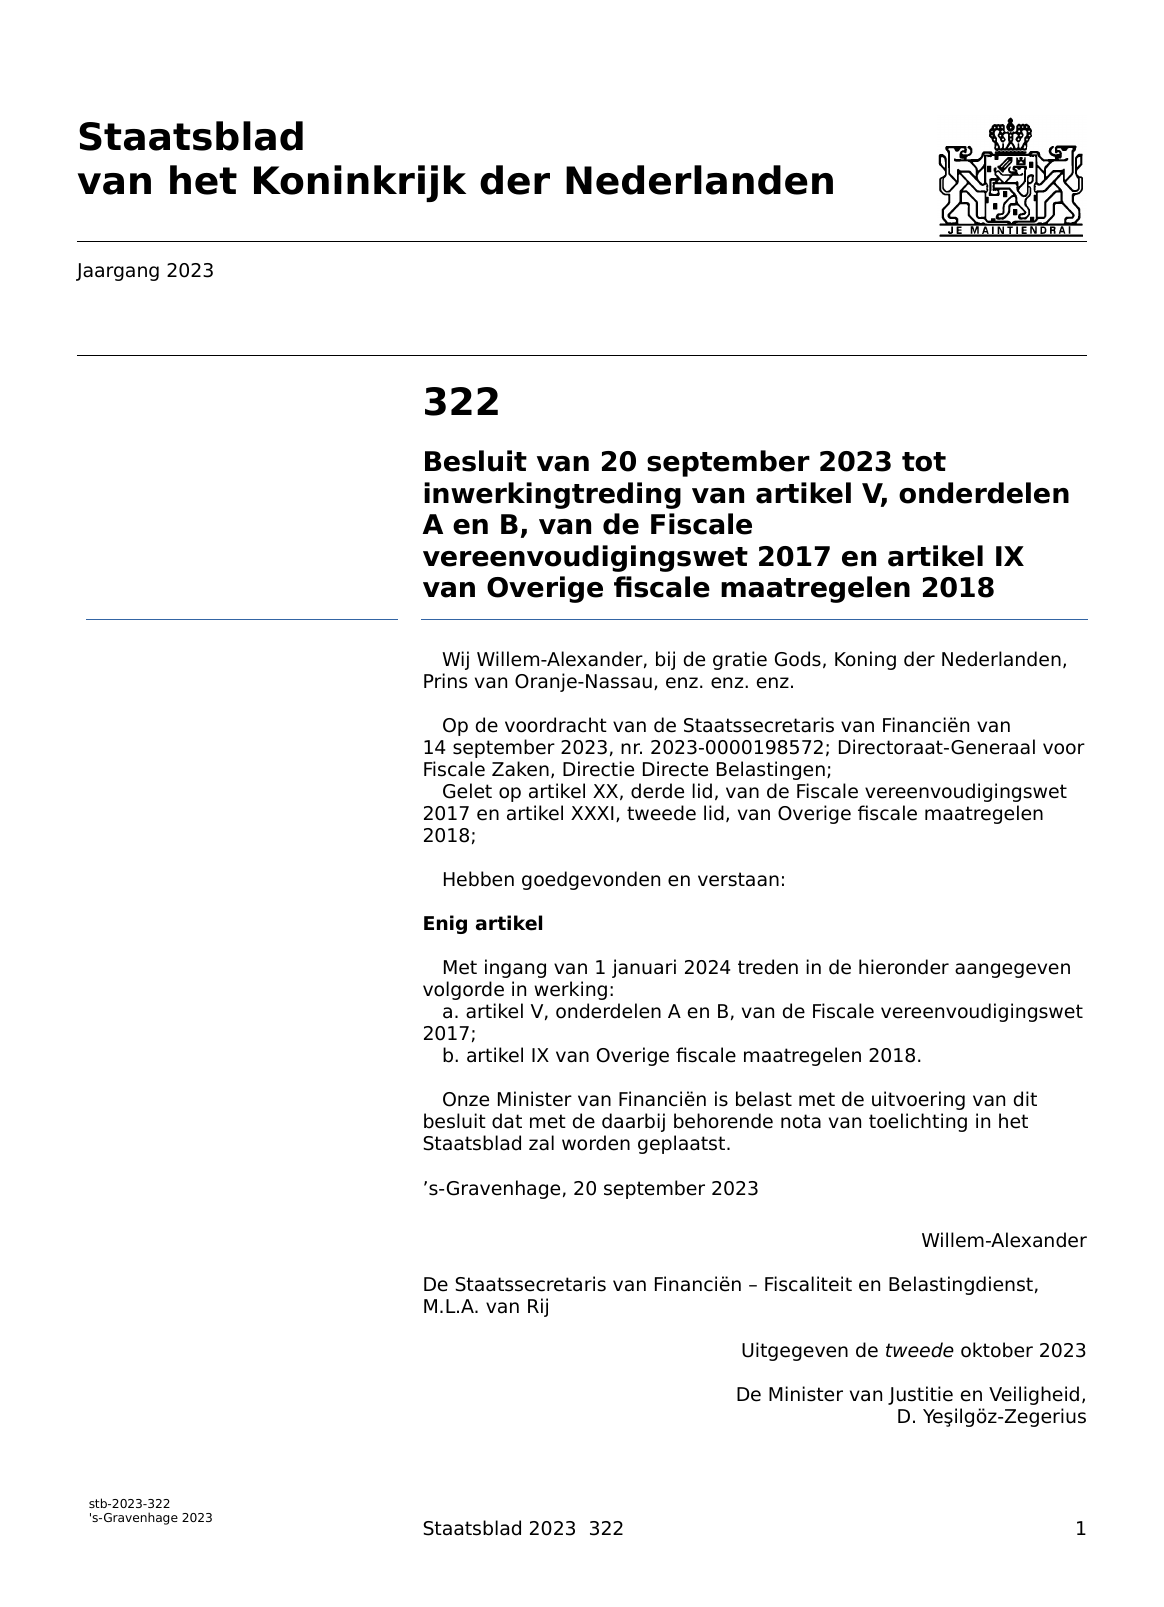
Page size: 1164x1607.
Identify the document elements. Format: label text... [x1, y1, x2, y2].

text Op de voordracht van de Staatssecretaris van Financiën van 14 september 2023, nr. 2023-0000198572; Directoraat-Generaal voor Fiscale Zaken, Directie Directe Belastingen; [422, 715, 1087, 781]
text stb-2023-322 [88, 1497, 323, 1511]
picture [936, 115, 1087, 240]
text Uitgegeven de tweede oktober 2023 [422, 1340, 1087, 1362]
text De Minister van Justitie en Veiligheid, D. Yeşilgöz-Zegerius [422, 1384, 1087, 1428]
text De Staatssecretaris van Financiën – Fiscaliteit en Belastingdienst, M.L.A. van Rij [422, 1274, 1087, 1318]
text Hebben goedgevonden en verstaan: [422, 869, 1087, 891]
text Met ingang van 1 januari 2024 treden in de hieronder aangegeven volgorde in werking: [422, 957, 1087, 1001]
text 's-Gravenhage 2023 [88, 1511, 323, 1525]
text Onze Minister van Financiën is belast met de uitvoering van dit besluit dat met de daarbij behorende nota van toelichting in het Staatsblad zal worden geplaatst. [422, 1089, 1087, 1155]
table_header [886, 100, 1087, 241]
text Willem-Alexander [422, 1229, 1087, 1251]
text b. artikel IX van Overige fiscale maatregelen 2018. [422, 1045, 1087, 1067]
text a. artikel V, onderdelen A en B, van de Fiscale vereenvoudigingswet 2017; [422, 1001, 1087, 1045]
table_header Staatsblad van het Koninkrijk der Nederlanden [77, 100, 886, 241]
text Besluit van 20 september 2023 tot inwerkingtreding van artikel V, onderdelen A en B, van de Fiscale vereenvoudigingswet 2017 en artikel IX van Overige fiscale maatregelen 2018 [422, 447, 1087, 604]
text Wij Willem-Alexander, bij de gratie Gods, Koning der Nederlanden, Prins van Oranje-Nassau, enz. enz. enz. [422, 649, 1087, 693]
subtitle Enig artikel [422, 913, 1087, 935]
subtitle 322 [422, 381, 1087, 424]
table_cell Jaargang 2023 [77, 242, 1087, 355]
text Gelet op artikel XX, derde lid, van de Fiscale vereenvoudigingswet 2017 en artikel XXXI, tweede lid, van Overige fiscale maatregelen 2018; [422, 781, 1087, 847]
text ’s-Gravenhage, 20 september 2023 [422, 1177, 1087, 1199]
